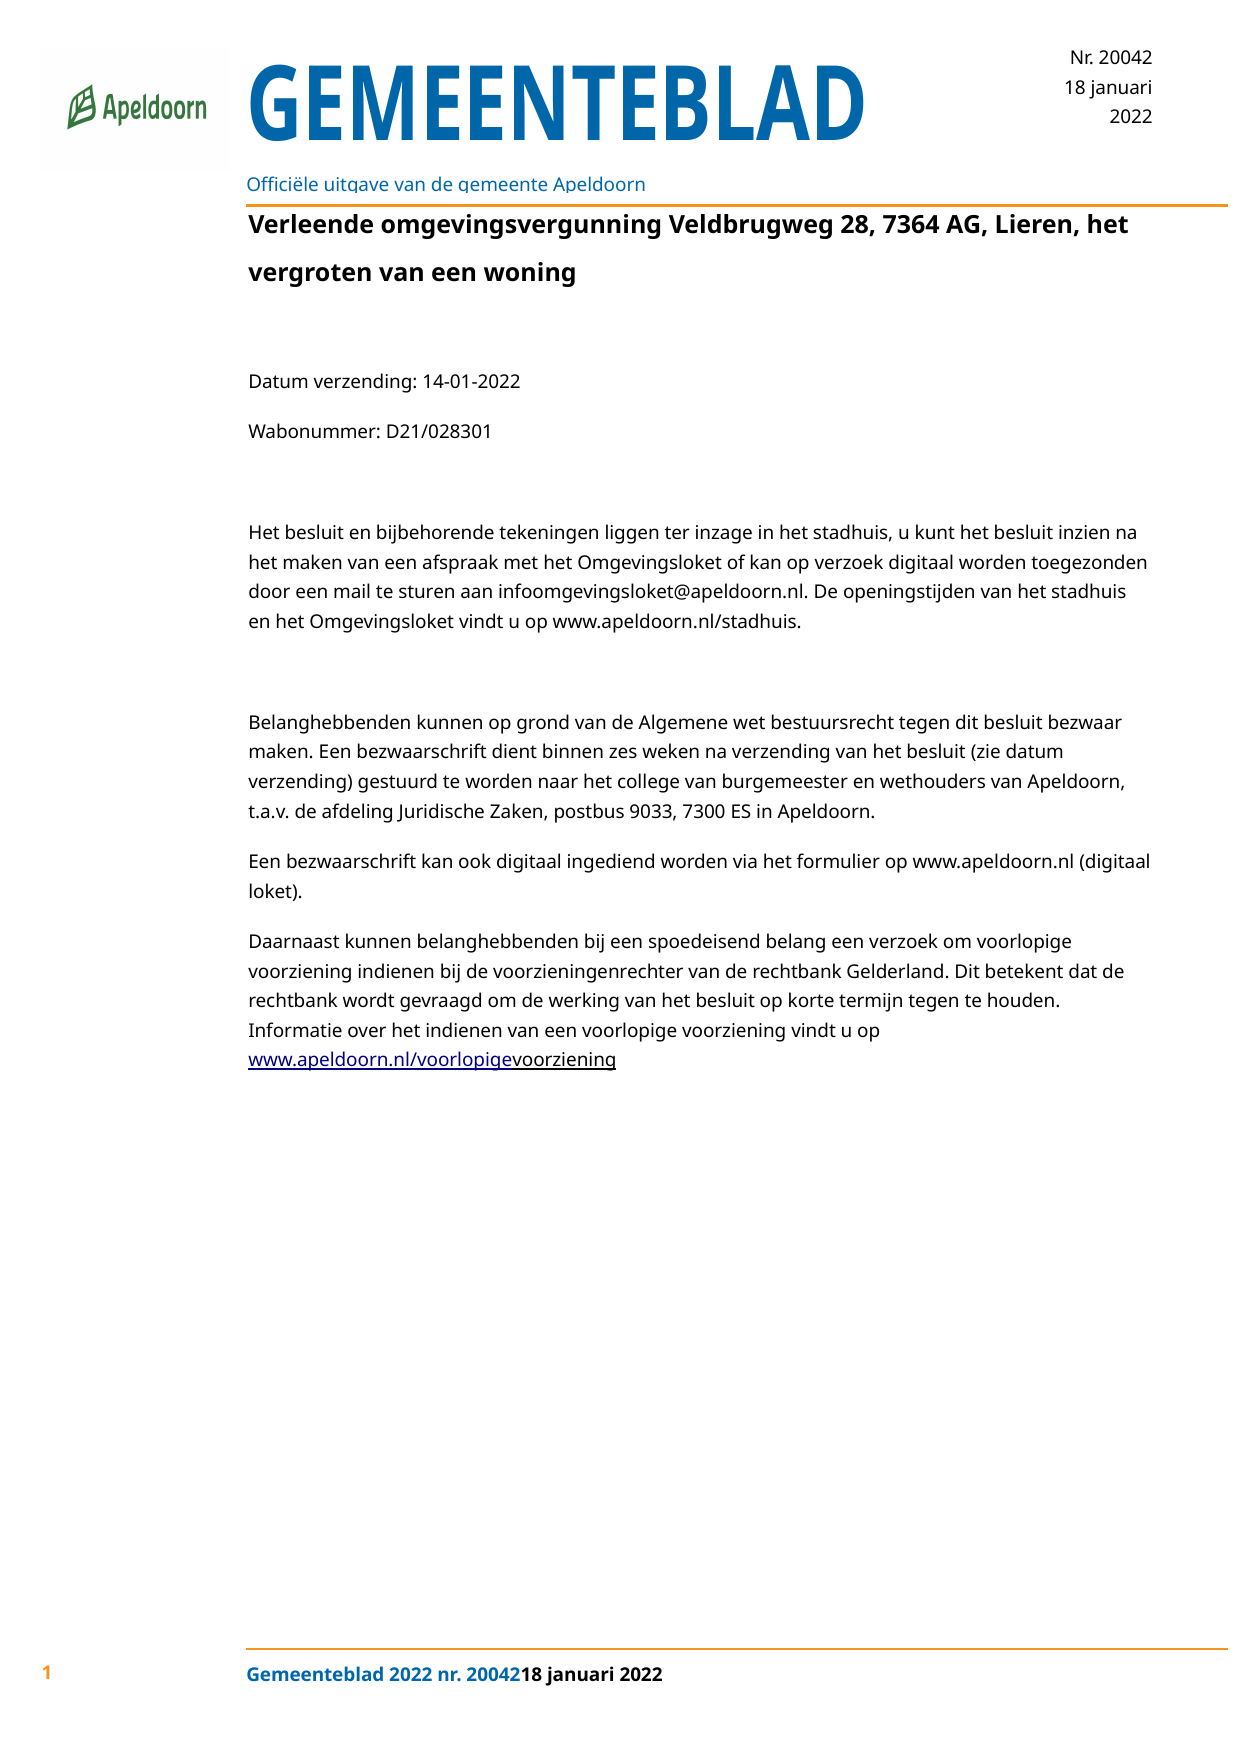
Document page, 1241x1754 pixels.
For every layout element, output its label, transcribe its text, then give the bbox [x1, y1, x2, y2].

text Datum verzending: 14-01-2022 [248, 368, 1152, 394]
picture [41, 47, 231, 172]
text Belanghebbenden kunnen op grond van de Algemene wet bestuursrecht tegen dit besluit bezwaar maken. Een bezwaarschrift dient binnen zes weken na verzending van het besluit (zie datum verzending) gestuurd te worden naar het college van burgemeester en wethouders van Apeldoorn, t.a.v. de afdeling Juridische Zaken, postbus 9033, 7300 ES in Apeldoorn. [248, 709, 1152, 824]
text Verleende omgevingsvergunning Veldbrugweg 28, 7364 AG, Lieren, het vergroten van een woning [248, 207, 1152, 288]
text Het besluit en bijbehorende tekeningen liggen ter inzage in het stadhuis, u kunt het besluit inzien na het maken van een afspraak met het Omgevingsloket of kan op verzoek digitaal worden toegezonden door een mail te sturen aan infoomgevingsloket@apeldoorn.nl. De openingstijden van het stadhuis en het Omgevingsloket vindt u op www.apeldoorn.nl/stadhuis. [248, 519, 1152, 634]
text Wabonummer: D21/028301 [248, 419, 1152, 444]
text Daarnaast kunnen belanghebbenden bij een spoedeisend belang een verzoek om voorlopige voorziening indienen bij de voorzieningenrechter van de rechtbank Gelderland. Dit betekent dat de rechtbank wordt gevraagd om de werking van het besluit op korte termijn tegen te houden. Informatie over het indienen van een voorlopige voorziening vindt u op www.apeldoorn.nl/voorlopigevoorziening [248, 928, 1152, 1072]
text Een bezwaarschrift kan ook digitaal ingediend worden via het formulier op www.apeldoorn.nl (digitaal loket). [248, 848, 1152, 904]
